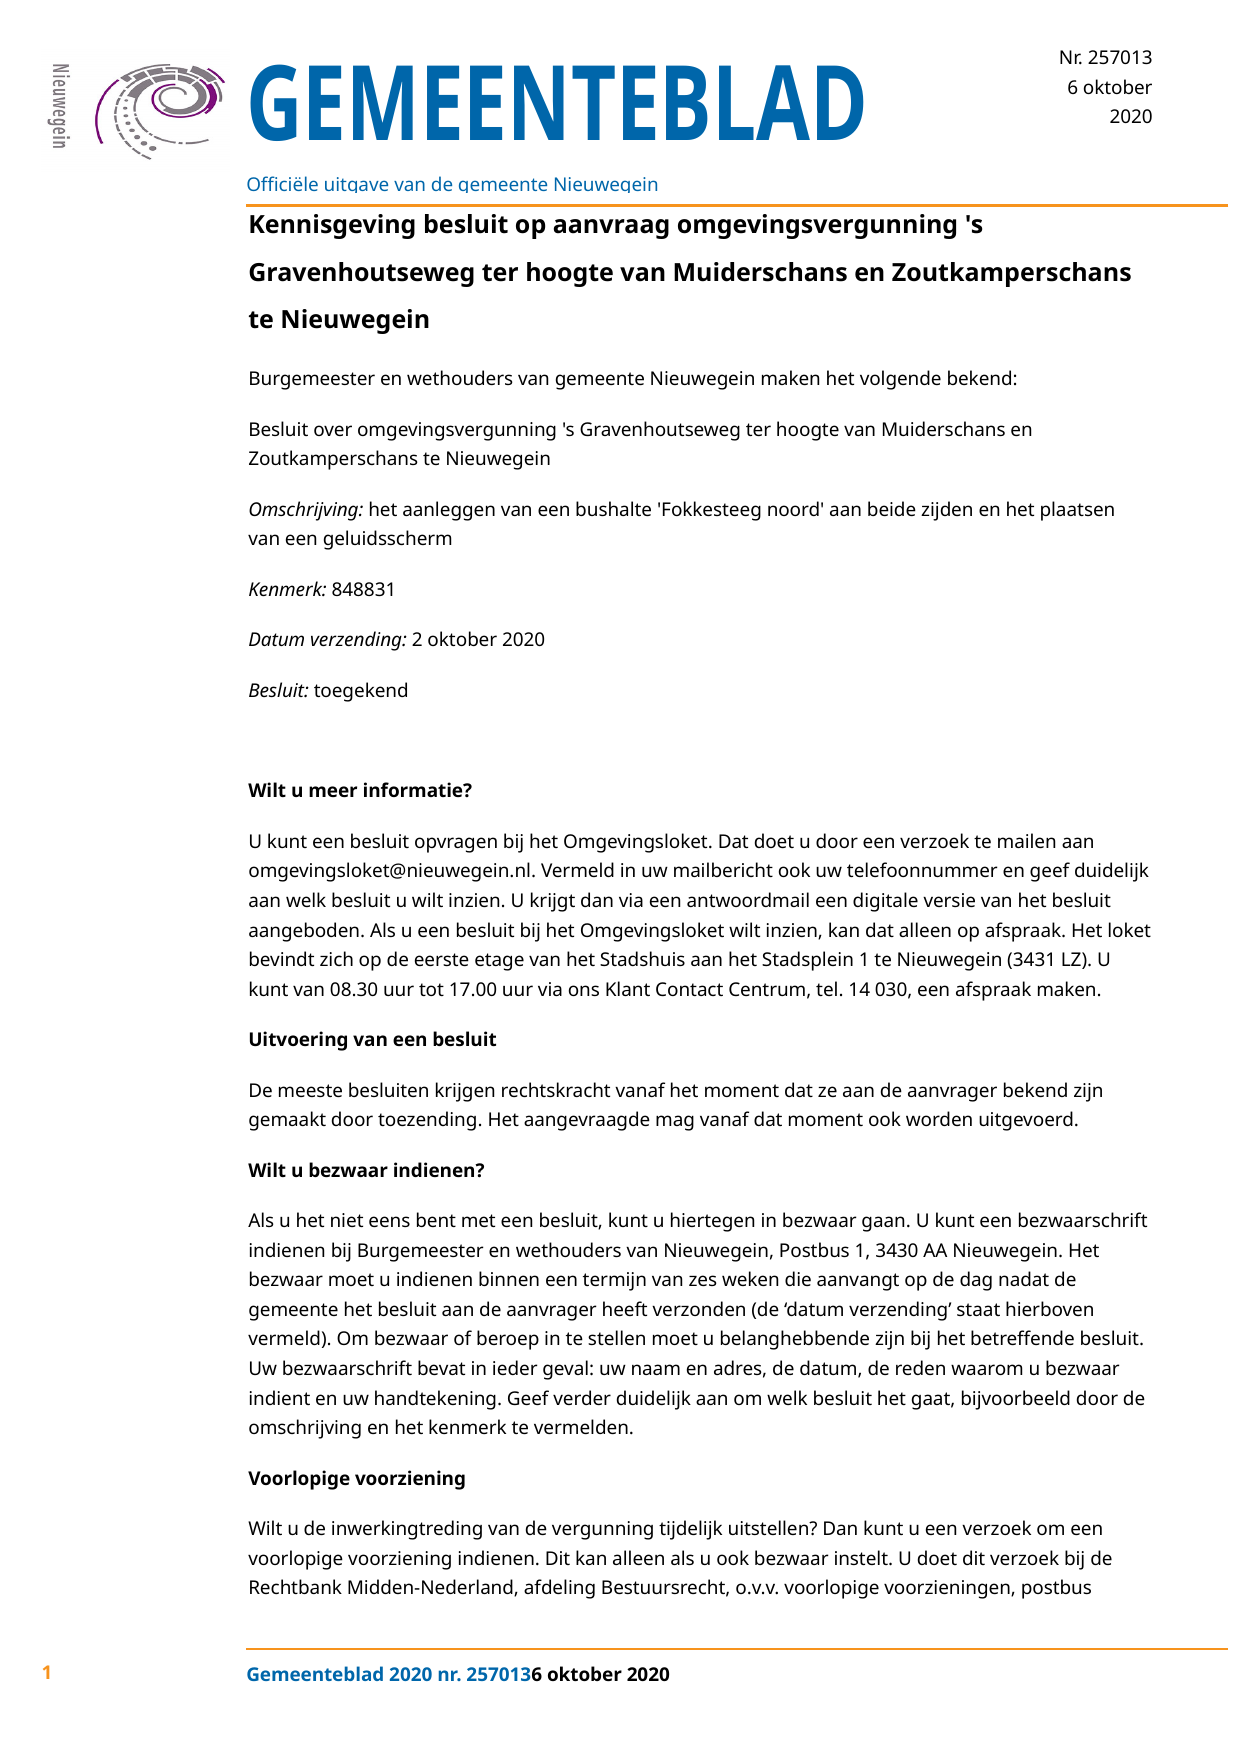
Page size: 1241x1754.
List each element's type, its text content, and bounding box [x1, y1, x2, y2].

text Uitvoering van een besluit [248, 1026, 1152, 1052]
text Wilt u de inwerkingtreding van de vergunning tijdelijk uitstellen? Dan kunt u een verzoek om een voorlopige voorziening indienen. Dit kan alleen als u ook bezwaar instelt. U doet dit verzoek bij de Rechtbank Midden-Nederland, afdeling Bestuursrecht, o.v.v. voorlopige voorzieningen, postbus [248, 1515, 1152, 1600]
text Besluit over omgevingsvergunning 's Gravenhoutseweg ter hoogte van Muiderschans en Zoutkamperschans te Nieuwegein [248, 416, 1152, 471]
text Wilt u bezwaar indienen? [248, 1157, 1152, 1182]
text Voorlopige voorziening [248, 1465, 1152, 1490]
text U kunt een besluit opvragen bij het Omgevingsloket. Dat doet u door een verzoek te mailen aan omgevingsloket@nieuwegein.nl. Vermeld in uw mailbericht ook uw telefoonnummer en geef duidelijk aan welk besluit u wilt inzien. U krijgt dan via een antwoordmail een digitale versie van het besluit aangeboden. Als u een besluit bij het Omgevingsloket wilt inzien, kan dat alleen op afspraak. Het loket bevindt zich op de eerste etage van het Stadshuis aan het Stadsplein 1 te Nieuwegein (3431 LZ). U kunt van 08.30 uur tot 17.00 uur via ons Klant Contact Centrum, tel. 14 030, een afspraak maken. [248, 828, 1152, 1002]
text Als u het niet eens bent met een besluit, kunt u hiertegen in bezwaar gaan. U kunt een bezwaarschrift indienen bij Burgemeester en wethouders van Nieuwegein, Postbus 1, 3430 AA Nieuwegein. Het bezwaar moet u indienen binnen een termijn van zes weken die aanvangt op de dag nadat de gemeente het besluit aan de aanvrager heeft verzonden (de ‘datum verzending’ staat hierboven vermeld). Om bezwaar of beroep in te stellen moet u belanghebbende zijn bij het betreffende besluit. Uw bezwaarschrift bevat in ieder geval: uw naam en adres, de datum, de reden waarom u bezwaar indient en uw handtekening. Geef verder duidelijk aan om welk besluit het gaat, bijvoorbeeld door de omschrijving en het kenmerk te vermelden. [248, 1207, 1152, 1440]
picture [41, 47, 231, 172]
text Datum verzending: 2 oktober 2020 [248, 626, 1152, 652]
text Wilt u meer informatie? [248, 778, 1152, 803]
text Kennisgeving besluit op aanvraag omgevingsvergunning 's Gravenhoutseweg ter hoogte van Muiderschans en Zoutkamperschans te Nieuwegein [248, 207, 1152, 336]
text Kenmerk: 848831 [248, 576, 1152, 602]
text Besluit: toegekend [248, 677, 1152, 702]
text Omschrijving: het aanleggen van een bushalte 'Fokkesteeg noord' aan beide zijden en het plaatsen van een geluidsscherm [248, 496, 1152, 551]
text Burgemeester en wethouders van gemeente Nieuwegein maken het volgende bekend: [248, 366, 1152, 391]
text De meeste besluiten krijgen rechtskracht vanaf het moment dat ze aan de aanvrager bekend zijn gemaakt door toezending. Het aangevraagde mag vanaf dat moment ook worden uitgevoerd. [248, 1077, 1152, 1132]
